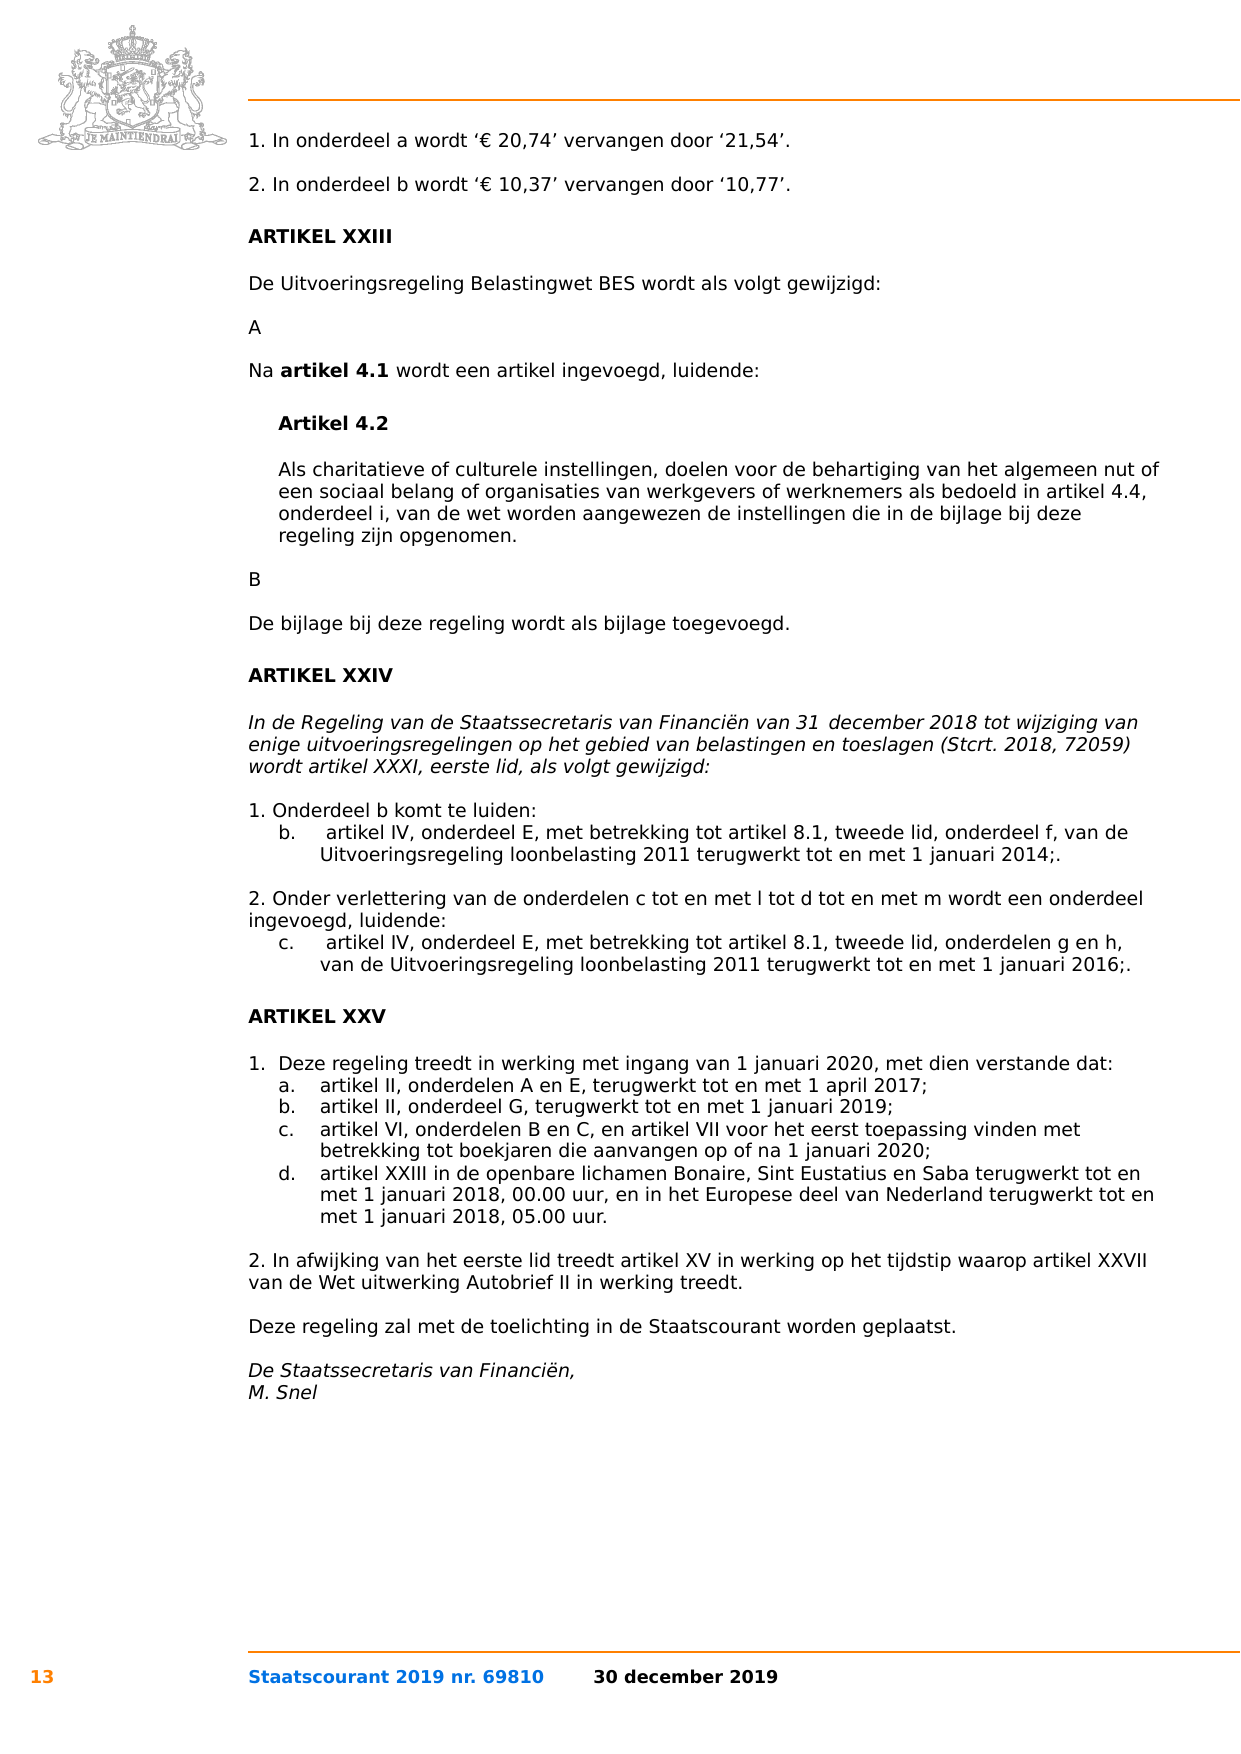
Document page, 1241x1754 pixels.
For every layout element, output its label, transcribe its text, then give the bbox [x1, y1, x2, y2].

text De bijlage bij deze regeling wordt als bijlage toegevoegd. [248, 613, 1163, 635]
picture [38, 25, 227, 150]
text a. artikel II, onderdelen A en E, terugwerkt tot en met 1 april 2017; [278, 1074, 1163, 1096]
text d. artikel XXIII in de openbare lichamen Bonaire, Sint Eustatius en Saba terugwerkt tot en met 1 januari 2018, 00.00 uur, en in het Europese deel van Nederland terugwerkt tot en met 1 januari 2018, 05.00 uur. [278, 1162, 1163, 1228]
subtitle ARTIKEL XXV [248, 1006, 1163, 1027]
text De Uitvoeringsregeling Belastingwet BES wordt als volgt gewijzigd: [248, 273, 1163, 295]
text Na artikel 4.1 wordt een artikel ingevoegd, luidende: [248, 360, 1163, 382]
text 2. In onderdeel b wordt ‘€ 10,37’ vervangen door ‘10,77’. [248, 174, 1163, 196]
text De Staatssecretaris van Financiën, M. Snel [248, 1360, 1163, 1404]
text 2. In afwijking van het eerste lid treedt artikel XV in werking op het tijdstip waarop artikel XXVII van de Wet uitwerking Autobrief II in werking treedt. [248, 1250, 1163, 1294]
text Als charitatieve of culturele instellingen, doelen voor de behartiging van het algemeen nut of een sociaal belang of organisaties van werkgevers of werknemers als bedoeld in artikel 4.4, onderdeel i, van de wet worden aangewezen de instellingen die in de bijlage bij deze regeling zijn opgenomen. [278, 459, 1163, 547]
text c. artikel VI, onderdelen B en C, en artikel VII voor het eerst toepassing vinden met betrekking tot boekjaren die aanvangen op of na 1 januari 2020; [278, 1118, 1163, 1162]
text B [248, 569, 1163, 591]
text 1. In onderdeel a wordt ‘€ 20,74’ vervangen door ‘21,54’. [248, 130, 1163, 152]
text 1. Deze regeling treedt in werking met ingang van 1 januari 2020, met dien verstande dat: [248, 1052, 1163, 1074]
text b. artikel II, onderdeel G, terugwerkt tot en met 1 januari 2019; [278, 1096, 1163, 1118]
text Deze regeling zal met de toelichting in de Staatscourant worden geplaatst. [248, 1316, 1163, 1338]
subtitle Artikel 4.2 [278, 412, 1163, 434]
text b. artikel IV, onderdeel E, met betrekking tot artikel 8.1, tweede lid, onderdeel f, van de Uitvoeringsregeling loonbelasting 2011 terugwerkt tot en met 1 januari 2014;. [278, 822, 1163, 866]
text 2. Onder verlettering van de onderdelen c tot en met l tot d tot en met m wordt een onderdeel ingevoegd, luidende: [248, 888, 1163, 932]
text In de Regeling van de Staatssecretaris van Financiën van 31 december 2018 tot wijziging van enige uitvoeringsregelingen op het gebied van belastingen en toeslagen (Stcrt. 2018, 72059) wordt artikel XXXI, eerste lid, als volgt gewijzigd: [248, 712, 1163, 778]
text c. artikel IV, onderdeel E, met betrekking tot artikel 8.1, tweede lid, onderdelen g en h, van de Uitvoeringsregeling loonbelasting 2011 terugwerkt tot en met 1 januari 2016;. [278, 932, 1163, 976]
text 1. Onderdeel b komt te luiden: [248, 800, 1163, 822]
subtitle ARTIKEL XXIV [248, 665, 1163, 687]
subtitle ARTIKEL XXIII [248, 226, 1163, 248]
text A [248, 317, 1163, 338]
